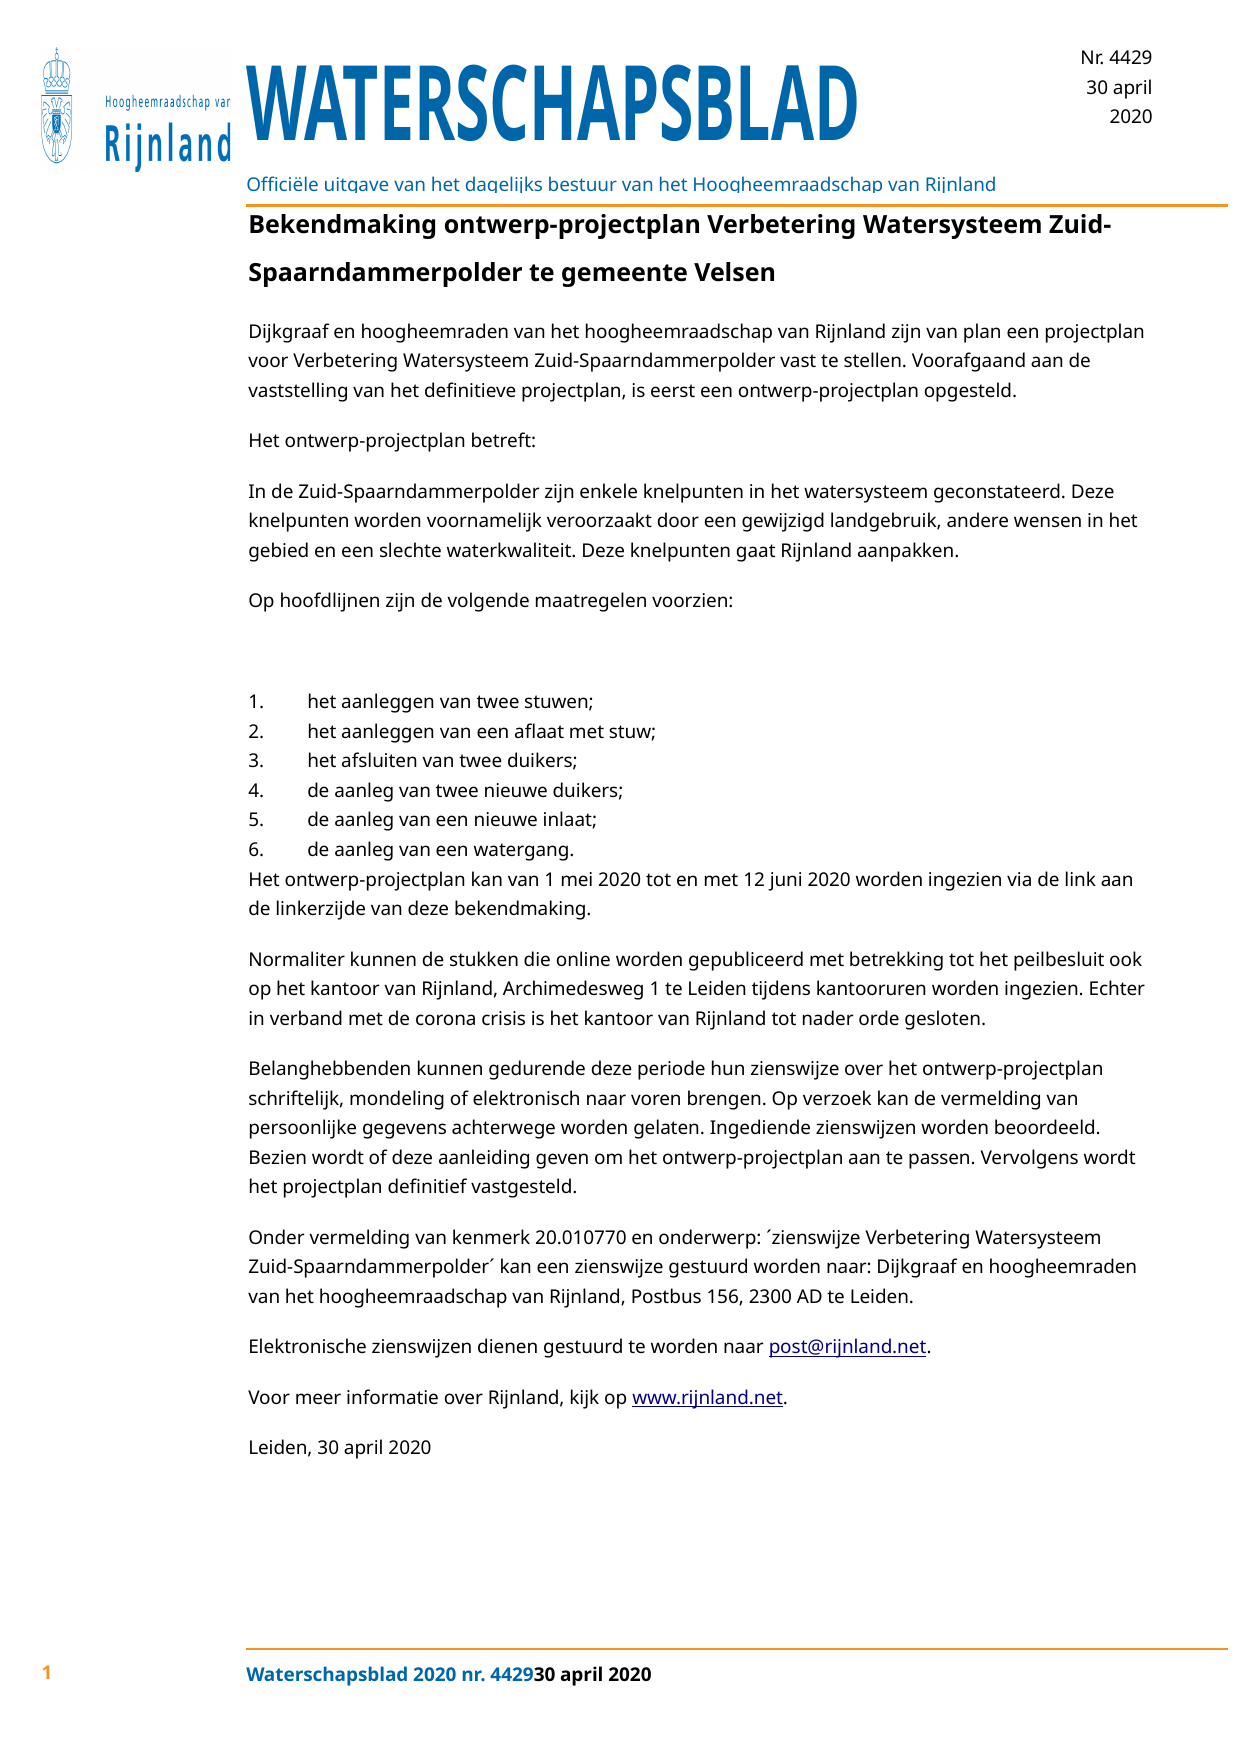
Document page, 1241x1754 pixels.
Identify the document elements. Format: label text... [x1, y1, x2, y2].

text Elektronische zienswijzen dienen gestuurd te worden naar post@rijnland.net. [248, 1334, 1152, 1359]
list de aanleg van twee nieuwe duikers; [248, 777, 1152, 803]
text Op hoofdlijnen zijn de volgende maatregelen voorzien: [248, 587, 1152, 613]
list het afsluiten van twee duikers; [248, 747, 1152, 773]
text Leiden, 30 april 2020 [248, 1434, 1152, 1460]
text In de Zuid-Spaarndammerpolder zijn enkele knelpunten in het watersysteem geconstateerd. Deze knelpunten worden voornamelijk veroorzaakt door een gewijzigd landgebruik, andere wensen in het gebied en een slechte waterkwaliteit. Deze knelpunten gaat Rijnland aanpakken. [248, 478, 1152, 563]
picture [41, 47, 231, 172]
list het aanleggen van een aflaat met stuw; [248, 718, 1152, 744]
text Onder vermelding van kenmerk 20.010770 en onderwerp: ´zienswijze Verbetering Watersysteem Zuid-Spaarndammerpolder´ kan een zienswijze gestuurd worden naar: Dijkgraaf en hoogheemraden van het hoogheemraadschap van Rijnland, Postbus 156, 2300 AD te Leiden. [248, 1224, 1152, 1309]
text Normaliter kunnen de stukken die online worden gepubliceerd met betrekking tot het peilbesluit ook op het kantoor van Rijnland, Archimedesweg 1 te Leiden tijdens kantooruren worden ingezien. Echter in verband met de corona crisis is het kantoor van Rijnland tot nader orde gesloten. [248, 946, 1152, 1031]
text Bekendmaking ontwerp-projectplan Verbetering Watersysteem Zuid-Spaarndammerpolder te gemeente Velsen [248, 207, 1152, 288]
list het aanleggen van twee stuwen; [248, 688, 1152, 714]
list de aanleg van een watergang. [248, 836, 1152, 862]
text Het ontwerp-projectplan kan van 1 mei 2020 tot en met 12 juni 2020 worden ingezien via de link aan de linkerzijde van deze bekendmaking. [248, 866, 1152, 921]
text Belanghebbenden kunnen gedurende deze periode hun zienswijze over het ontwerp-projectplan schriftelijk, mondeling of elektronisch naar voren brengen. Op verzoek kan de vermelding van persoonlijke gegevens achterwege worden gelaten. Ingediende zienswijzen worden beoordeeld. Bezien wordt of deze aanleiding geven om het ontwerp-projectplan aan te passen. Vervolgens wordt het projectplan definitief vastgesteld. [248, 1055, 1152, 1199]
text Dijkgraaf en hoogheemraden van het hoogheemraadschap van Rijnland zijn van plan een projectplan voor Verbetering Watersysteem Zuid-Spaarndammerpolder vast te stellen. Voorafgaand aan de vaststelling van het definitieve projectplan, is eerst een ontwerp-projectplan opgesteld. [248, 318, 1152, 403]
list de aanleg van een nieuwe inlaat; [248, 807, 1152, 832]
text Voor meer informatie over Rijnland, kijk op www.rijnland.net. [248, 1384, 1152, 1410]
text Het ontwerp-projectplan betreft: [248, 427, 1152, 453]
